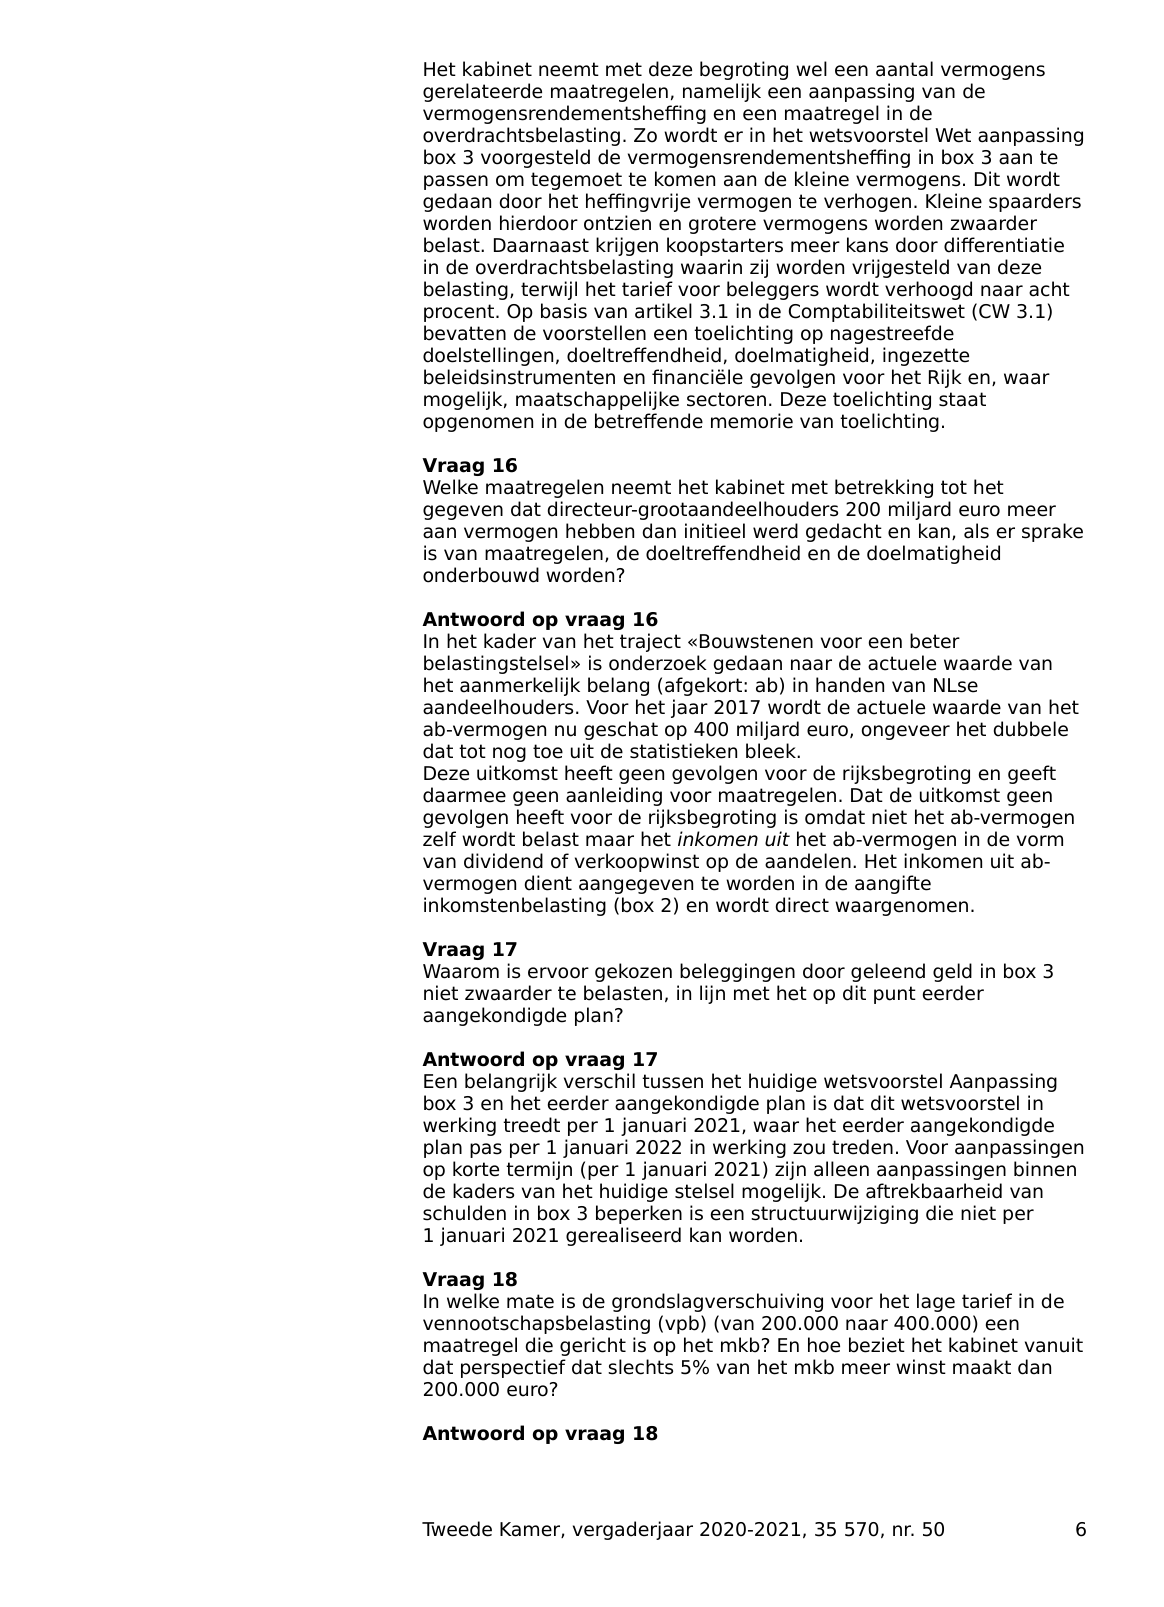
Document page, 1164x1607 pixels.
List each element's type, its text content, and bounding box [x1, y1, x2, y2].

text Waarom is ervoor gekozen beleggingen door geleend geld in box 3 niet zwaarder te belasten, in lijn met het op dit punt eerder aangekondigde plan? [422, 961, 1087, 1027]
text In het kader van het traject «Bouwstenen voor een beter belastingstelsel» is onderzoek gedaan naar de actuele waarde van het aanmerkelijk belang (afgekort: ab) in handen van NLse aandeelhouders. Voor het jaar 2017 wordt de actuele waarde van het ab-vermogen nu geschat op 400 miljard euro, ongeveer het dubbele dat tot nog toe uit de statistieken bleek. [422, 631, 1087, 763]
text In welke mate is de grondslagverschuiving voor het lage tarief in de vennootschapsbelasting (vpb) (van 200.000 naar 400.000) een maatregel die gericht is op het mkb? En hoe beziet het kabinet vanuit dat perspectief dat slechts 5% van het mkb meer winst maakt dan 200.000 euro? [422, 1291, 1087, 1401]
text Een belangrijk verschil tussen het huidige wetsvoorstel Aanpassing box 3 en het eerder aangekondigde plan is dat dit wetsvoorstel in werking treedt per 1 januari 2021, waar het eerder aangekondigde plan pas per 1 januari 2022 in werking zou treden. Voor aanpassingen op korte termijn (per 1 januari 2021) zijn alleen aanpassingen binnen de kaders van het huidige stelsel mogelijk. De aftrekbaarheid van schulden in box 3 beperken is een structuurwijziging die niet per 1 januari 2021 gerealiseerd kan worden. [422, 1071, 1087, 1247]
text Welke maatregelen neemt het kabinet met betrekking tot het gegeven dat directeur-grootaandeelhouders 200 miljard euro meer aan vermogen hebben dan initieel werd gedacht en kan, als er sprake is van maatregelen, de doeltreffendheid en de doelmatigheid onderbouwd worden? [422, 477, 1087, 587]
text Antwoord op vraag 18 [422, 1423, 1087, 1445]
text Vraag 17 [422, 939, 1087, 961]
text Vraag 18 [422, 1269, 1087, 1291]
text Het kabinet neemt met deze begroting wel een aantal vermogens gerelateerde maatregelen, namelijk een aanpassing van de vermogensrendementsheffing en een maatregel in de overdrachtsbelasting. Zo wordt er in het wetsvoorstel Wet aanpassing box 3 voorgesteld de vermogensrendementsheffing in box 3 aan te passen om tegemoet te komen aan de kleine vermogens. Dit wordt gedaan door het heffingvrije vermogen te verhogen. Kleine spaarders worden hierdoor ontzien en grotere vermogens worden zwaarder belast. Daarnaast krijgen koopstarters meer kans door differentiatie in de overdrachtsbelasting waarin zij worden vrijgesteld van deze belasting, terwijl het tarief voor beleggers wordt verhoogd naar acht procent. Op basis van artikel 3.1 in de Comptabiliteitswet (CW 3.1) bevatten de voorstellen een toelichting op nagestreefde doelstellingen, doeltreffendheid, doelmatigheid, ingezette beleidsinstrumenten en financiële gevolgen voor het Rijk en, waar mogelijk, maatschappelijke sectoren. Deze toelichting staat opgenomen in de betreffende memorie van toelichting. [422, 59, 1087, 433]
text Deze uitkomst heeft geen gevolgen voor de rijksbegroting en geeft daarmee geen aanleiding voor maatregelen. Dat de uitkomst geen gevolgen heeft voor de rijksbegroting is omdat niet het ab-vermogen zelf wordt belast maar het inkomen uit het ab-vermogen in de vorm van dividend of verkoopwinst op de aandelen. Het inkomen uit ab-vermogen dient aangegeven te worden in de aangifte inkomstenbelasting (box 2) en wordt direct waargenomen. [422, 763, 1087, 917]
text Antwoord op vraag 16 [422, 609, 1087, 631]
text Antwoord op vraag 17 [422, 1049, 1087, 1071]
text Vraag 16 [422, 455, 1087, 477]
